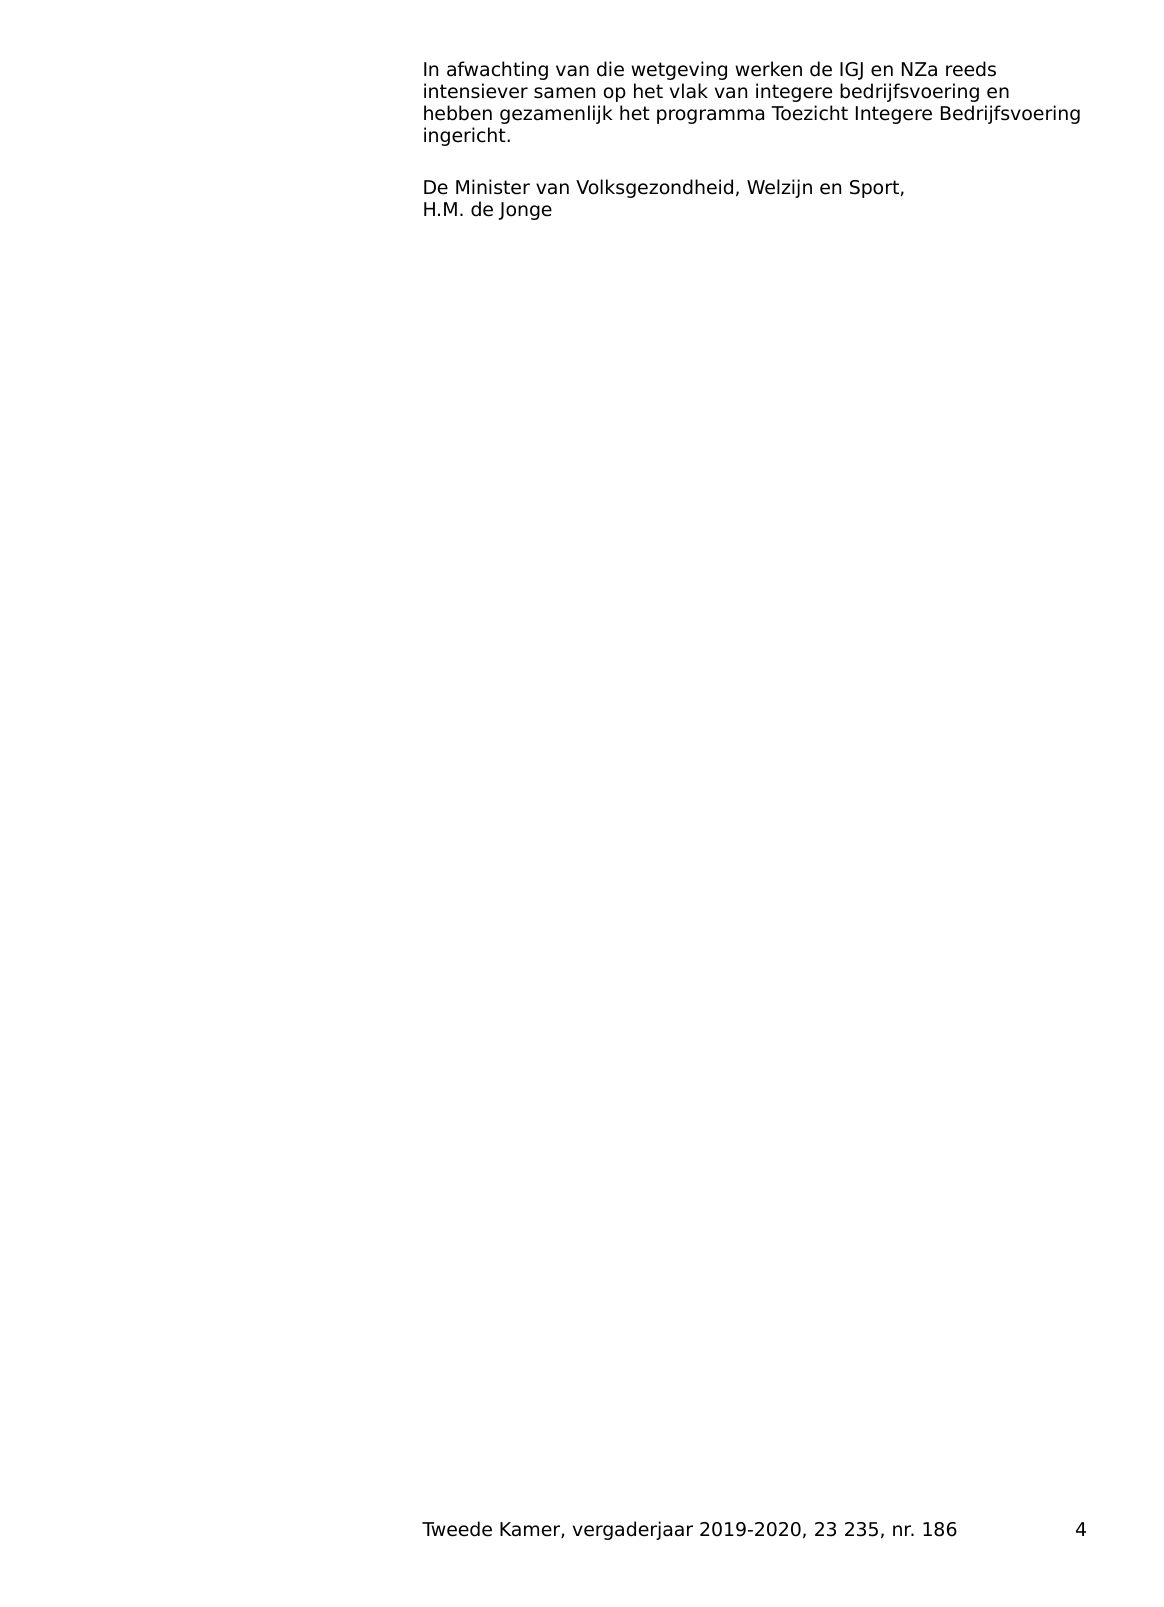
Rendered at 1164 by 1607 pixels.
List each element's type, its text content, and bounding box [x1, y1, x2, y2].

text In afwachting van die wetgeving werken de IGJ en NZa reeds intensiever samen op het vlak van integere bedrijfsvoering en hebben gezamenlijk het programma Toezicht Integere Bedrijfsvoering ingericht. [422, 59, 1087, 147]
text De Minister van Volksgezondheid, Welzijn en Sport, H.M. de Jonge [422, 177, 1087, 221]
